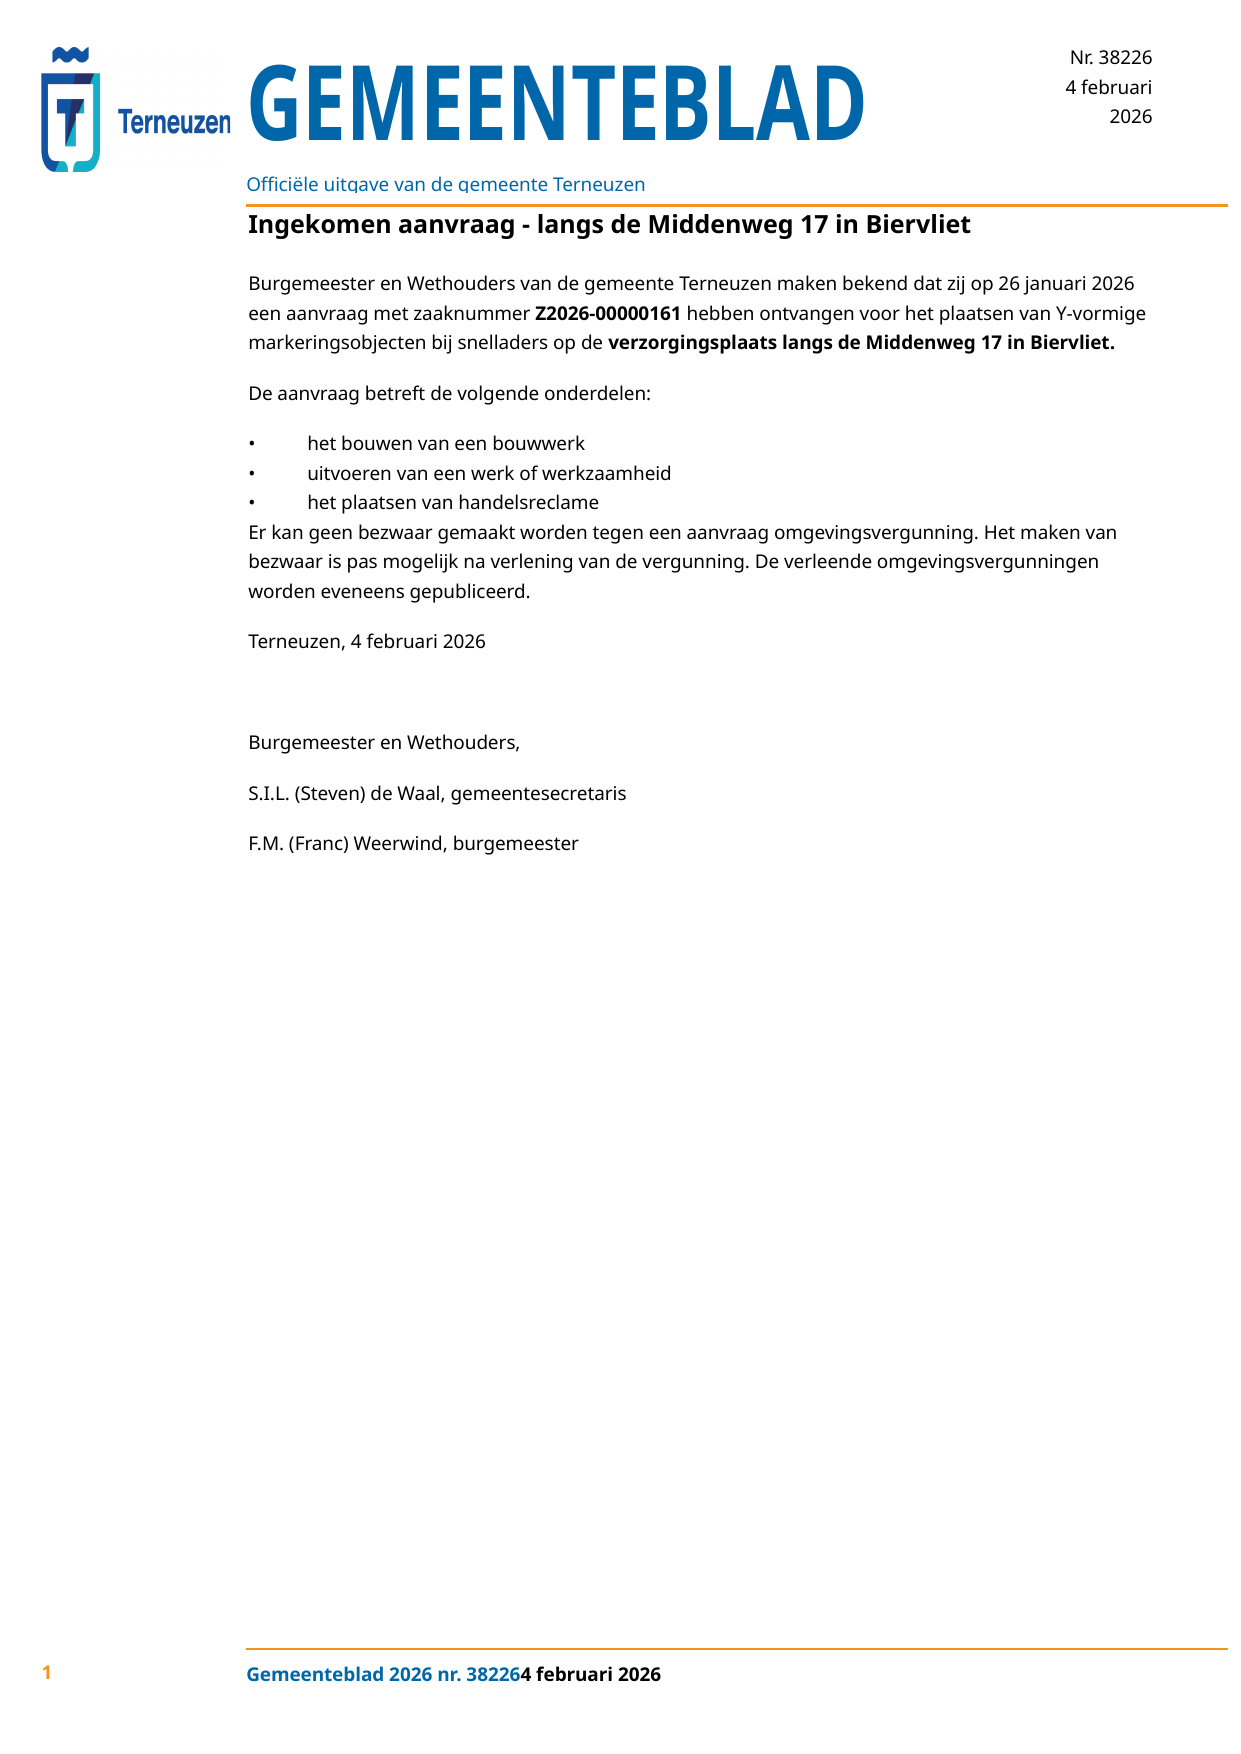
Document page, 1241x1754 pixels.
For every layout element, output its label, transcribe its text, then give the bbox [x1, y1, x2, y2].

text Burgemeester en Wethouders, [248, 729, 1152, 755]
text Burgemeester en Wethouders van de gemeente Terneuzen maken bekend dat zij op 26 januari 2026 een aanvraag met zaaknummer Z2026-00000161 hebben ontvangen voor het plaatsen van Y-vormige markeringsobjecten bij snelladers op de verzorgingsplaats langs de Middenweg 17 in Biervliet. [248, 270, 1152, 355]
text De aanvraag betreft de volgende onderdelen: [248, 380, 1152, 406]
text Er kan geen bezwaar gemaakt worden tegen een aanvraag omgevingsvergunning. Het maken van bezwaar is pas mogelijk na verlening van de vergunning. De verleende omgevingsvergunningen worden eveneens gepubliceerd. [248, 519, 1152, 604]
text S.I.L. (Steven) de Waal, gemeentesecretaris [248, 780, 1152, 806]
text Terneuzen, 4 februari 2026 [248, 629, 1152, 654]
picture [41, 47, 231, 172]
text Ingekomen aanvraag - langs de Middenweg 17 in Biervliet [248, 207, 1152, 241]
text F.M. (Franc) Weerwind, burgemeester [248, 830, 1152, 856]
list het bouwen van een bouwwerk [248, 430, 1152, 456]
list het plaatsen van handelsreclame [248, 489, 1152, 515]
list uitvoeren van een werk of werkzaamheid [248, 460, 1152, 486]
